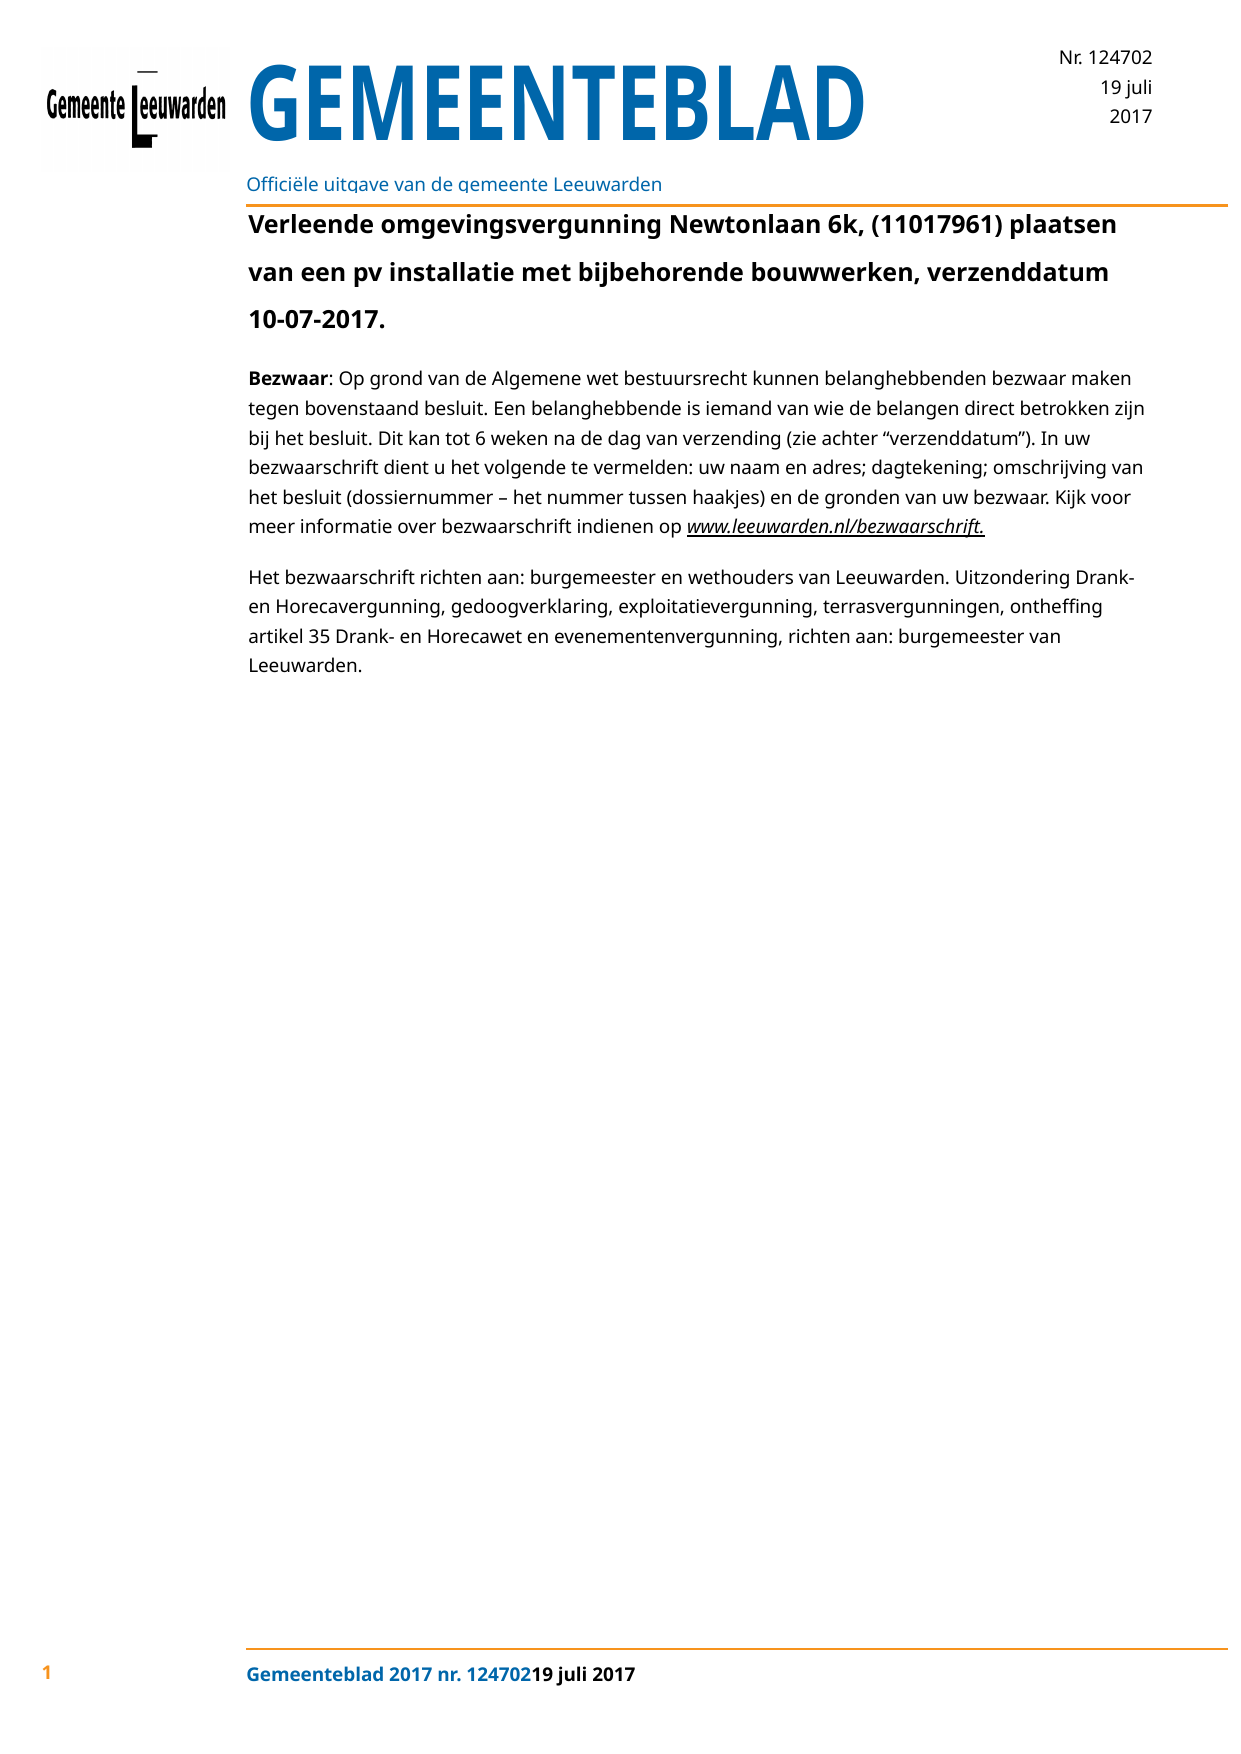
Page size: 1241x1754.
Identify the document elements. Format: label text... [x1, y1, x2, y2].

picture [41, 47, 231, 172]
text Bezwaar: Op grond van de Algemene wet bestuursrecht kunnen belanghebbenden bezwaar maken tegen bovenstaand besluit. Een belanghebbende is iemand van wie de belangen direct betrokken zijn bij het besluit. Dit kan tot 6 weken na de dag van verzending (zie achter “verzenddatum”). In uw bezwaarschrift dient u het volgende te vermelden: uw naam en adres; dagtekening; omschrijving van het besluit (dossiernummer – het nummer tussen haakjes) en de gronden van uw bezwaar. Kijk voor meer informatie over bezwaarschrift indienen op www.leeuwarden.nl/bezwaarschrift. [248, 366, 1152, 539]
text Verleende omgevingsvergunning Newtonlaan 6k, (11017961) plaatsen van een pv installatie met bijbehorende bouwwerken, verzenddatum 10-07-2017. [248, 207, 1152, 336]
text Het bezwaarschrift richten aan: burgemeester en wethouders van Leeuwarden. Uitzondering Drank- en Horecavergunning, gedoogverklaring, exploitatievergunning, terrasvergunningen, ontheffing artikel 35 Drank- en Horecawet en evenementenvergunning, richten aan: burgemeester van Leeuwarden. [248, 564, 1152, 678]
